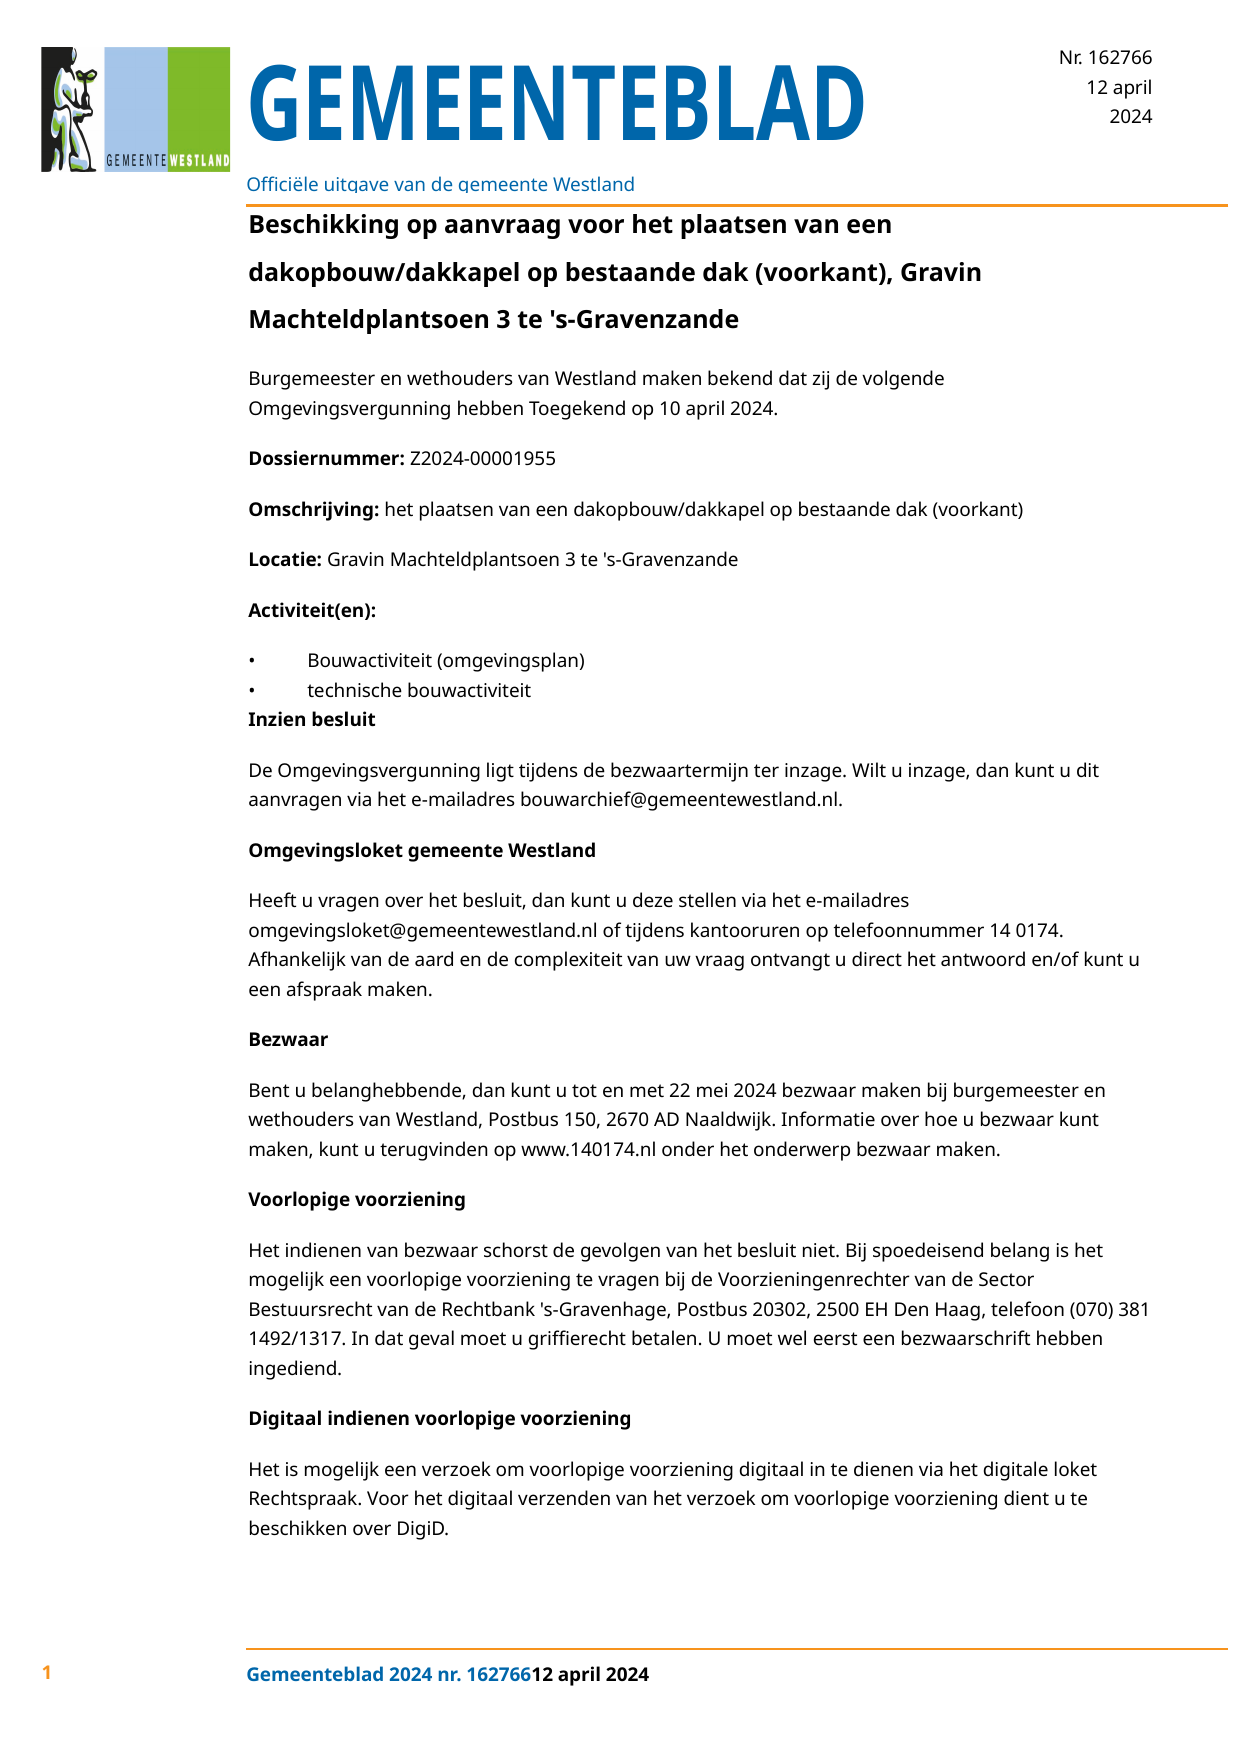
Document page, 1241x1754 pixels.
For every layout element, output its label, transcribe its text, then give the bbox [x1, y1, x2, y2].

text Omgevingsloket gemeente Westland [248, 837, 1152, 862]
text Het is mogelijk een verzoek om voorlopige voorziening digitaal in te dienen via het digitale loket Rechtspraak. Voor het digitaal verzenden van het verzoek om voorlopige voorziening dient u te beschikken over DigiD. [248, 1456, 1152, 1541]
text Activiteit(en): [248, 597, 1152, 622]
text Inzien besluit [248, 706, 1152, 732]
text Omschrijving: het plaatsen van een dakopbouw/dakkapel op bestaande dak (voorkant) [248, 496, 1152, 522]
list technische bouwactiviteit [248, 677, 1152, 702]
text Bezwaar [248, 1026, 1152, 1052]
text Heeft u vragen over het besluit, dan kunt u deze stellen via het e-mailadres omgevingsloket@gemeentewestland.nl of tijdens kantooruren op telefoonnummer 14 0174. Afhankelijk van de aard en de complexiteit van uw vraag ontvangt u direct het antwoord en/of kunt u een afspraak maken. [248, 887, 1152, 1002]
list Bouwactiviteit (omgevingsplan) [248, 647, 1152, 673]
text Digitaal indienen voorlopige voorziening [248, 1406, 1152, 1431]
text Locatie: Gravin Machteldplantsoen 3 te 's-Gravenzande [248, 546, 1152, 572]
text Dossiernummer: Z2024-00001955 [248, 446, 1152, 471]
text Beschikking op aanvraag voor het plaatsen van een dakopbouw/dakkapel op bestaande dak (voorkant), Gravin Machteldplantsoen 3 te 's-Gravenzande [248, 207, 1152, 336]
text De Omgevingsvergunning ligt tijdens de bezwaartermijn ter inzage. Wilt u inzage, dan kunt u dit aanvragen via het e-mailadres bouwarchief@gemeentewestland.nl. [248, 757, 1152, 812]
text Voorlopige voorziening [248, 1186, 1152, 1212]
text Burgemeester en wethouders van Westland maken bekend dat zij de volgende Omgevingsvergunning hebben Toegekend op 10 april 2024. [248, 366, 1152, 421]
picture [41, 47, 231, 172]
text Bent u belanghebbende, dan kunt u tot en met 22 mei 2024 bezwaar maken bij burgemeester en wethouders van Westland, Postbus 150, 2670 AD Naaldwijk. Informatie over hoe u bezwaar kunt maken, kunt u terugvinden op www.140174.nl onder het onderwerp bezwaar maken. [248, 1077, 1152, 1162]
text Het indienen van bezwaar schorst de gevolgen van het besluit niet. Bij spoedeisend belang is het mogelijk een voorlopige voorziening te vragen bij de Voorzieningenrechter van de Sector Bestuursrecht van de Rechtbank 's-Gravenhage, Postbus 20302, 2500 EH Den Haag, telefoon (070) 381 1492/1317. In dat geval moet u griffierecht betalen. U moet wel eerst een bezwaarschrift hebben ingediend. [248, 1237, 1152, 1381]
